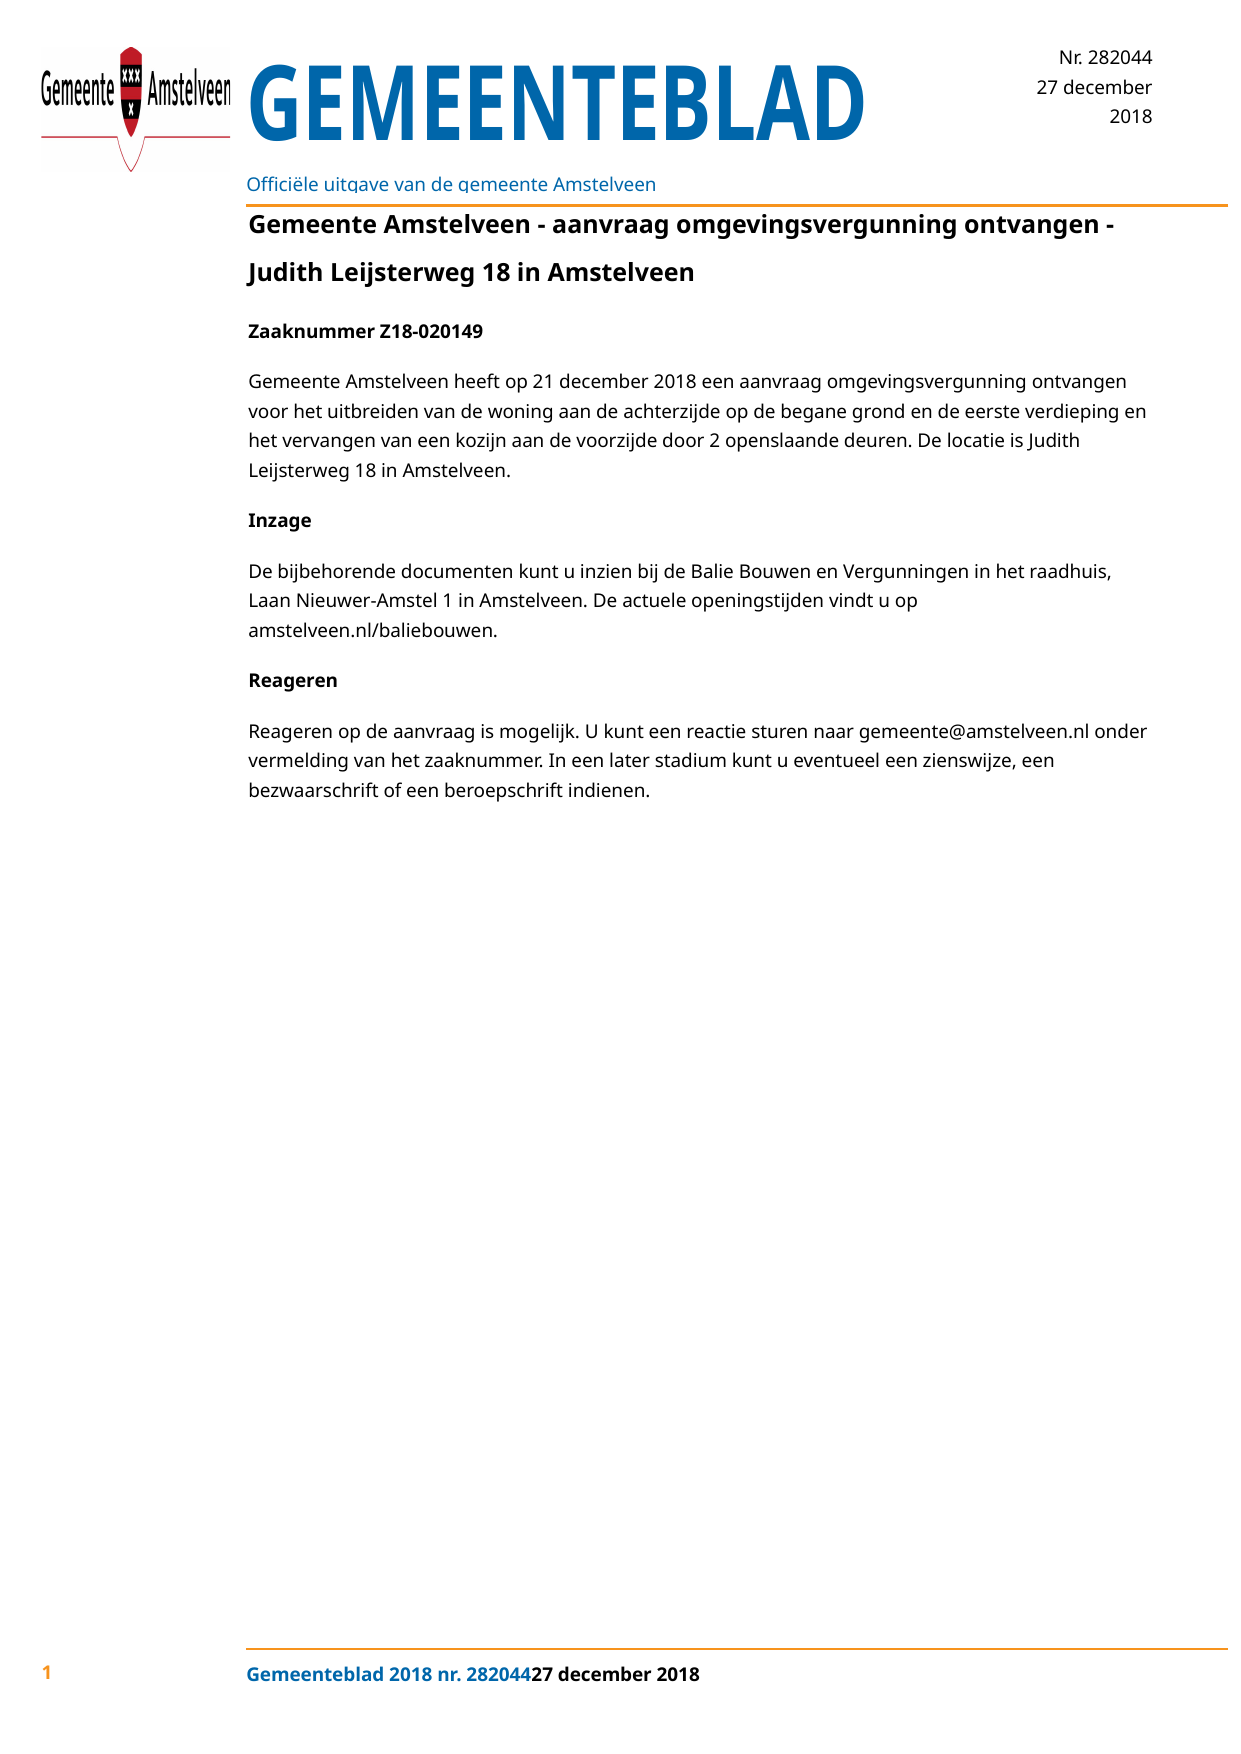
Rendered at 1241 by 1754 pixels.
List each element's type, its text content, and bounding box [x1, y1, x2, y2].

picture [41, 47, 231, 172]
text Gemeente Amstelveen heeft op 21 december 2018 een aanvraag omgevingsvergunning ontvangen voor het uitbreiden van de woning aan de achterzijde op de begane grond en de eerste verdieping en het vervangen van een kozijn aan de voorzijde door 2 openslaande deuren. De locatie is Judith Leijsterweg 18 in Amstelveen. [248, 368, 1152, 483]
text Gemeente Amstelveen - aanvraag omgevingsvergunning ontvangen - Judith Leijsterweg 18 in Amstelveen [248, 207, 1152, 288]
text De bijbehorende documenten kunt u inzien bij de Balie Bouwen en Vergunningen in het raadhuis, Laan Nieuwer-Amstel 1 in Amstelveen. De actuele openingstijden vindt u op amstelveen.nl/baliebouwen. [248, 558, 1152, 643]
text Reageren [248, 667, 1152, 693]
text Zaaknummer Z18-020149 [248, 318, 1152, 344]
text Reageren op de aanvraag is mogelijk. U kunt een reactie sturen naar gemeente@amstelveen.nl onder vermelding van het zaaknummer. In een later stadium kunt u eventueel een zienswijze, een bezwaarschrift of een beroepschrift indienen. [248, 718, 1152, 803]
text Inzage [248, 507, 1152, 533]
